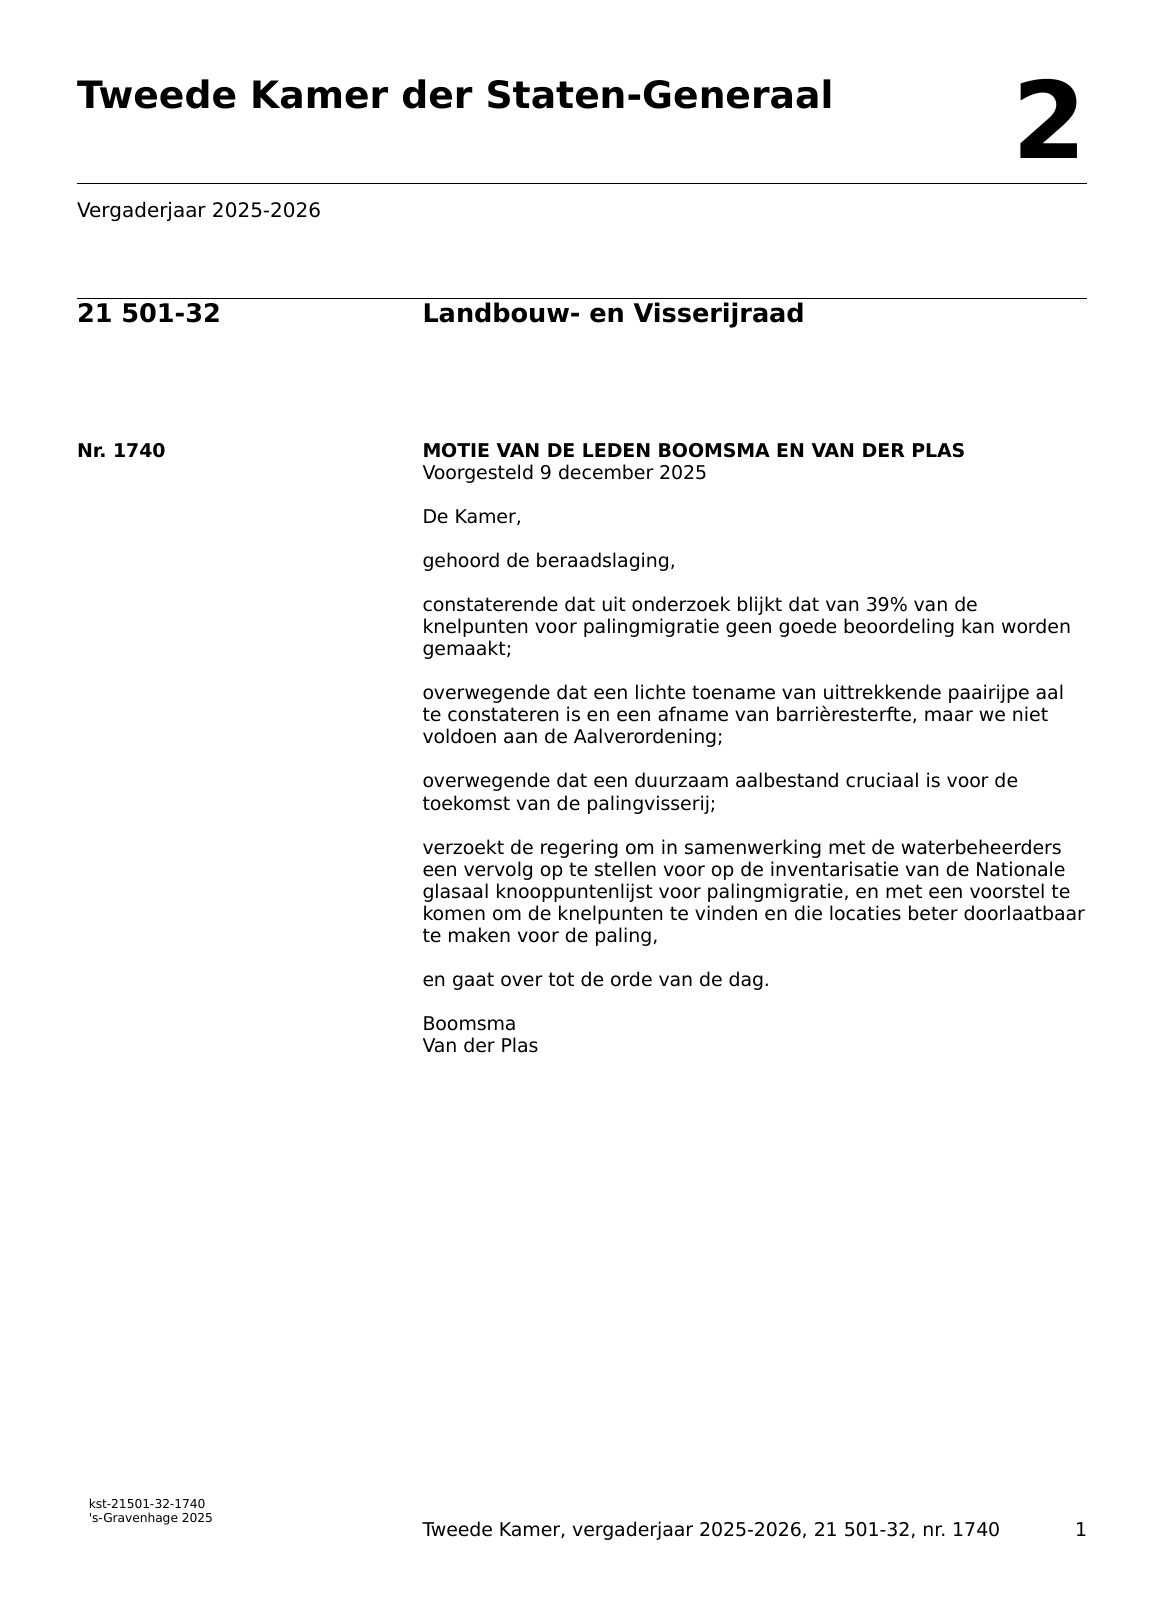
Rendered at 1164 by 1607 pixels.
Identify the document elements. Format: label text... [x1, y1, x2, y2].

subtitle Nr. 1740 MOTIE VAN DE LEDEN BOOMSMA EN VAN DER PLAS [77, 440, 1087, 462]
text constaterende dat uit onderzoek blijkt dat van 39% van de knelpunten voor palingmigratie geen goede beoordeling kan worden gemaakt; [422, 594, 1087, 660]
table_header Tweede Kamer der Staten-Generaal [77, 59, 886, 183]
text Boomsma [422, 1013, 1087, 1035]
subtitle 21 501-32 Landbouw- en Visserijraad [77, 299, 1087, 329]
text Van der Plas [422, 1035, 1087, 1057]
text Voorgesteld 9 december 2025 [422, 462, 1087, 484]
table_cell Vergaderjaar 2025-2026 [77, 184, 1087, 298]
text en gaat over tot de orde van de dag. [422, 969, 1087, 991]
text gehoord de beraadslaging, [422, 550, 1087, 572]
table_header 2 [886, 59, 1087, 183]
text 's-Gravenhage 2025 [88, 1511, 323, 1525]
text verzoekt de regering om in samenwerking met de waterbeheerders een vervolg op te stellen voor op de inventarisatie van de Nationale glasaal knooppuntenlijst voor palingmigratie, en met een voorstel te komen om de knelpunten te vinden en die locaties beter doorlaatbaar te maken voor de paling, [422, 837, 1087, 946]
text kst-21501-32-1740 [88, 1497, 323, 1511]
text overwegende dat een lichte toename van uittrekkende paairijpe aal te constateren is en een afname van barrièresterfte, maar we niet voldoen aan de Aalverordening; [422, 682, 1087, 748]
text De Kamer, [422, 506, 1087, 528]
text overwegende dat een duurzaam aalbestand cruciaal is voor de toekomst van de palingvisserij; [422, 770, 1087, 814]
